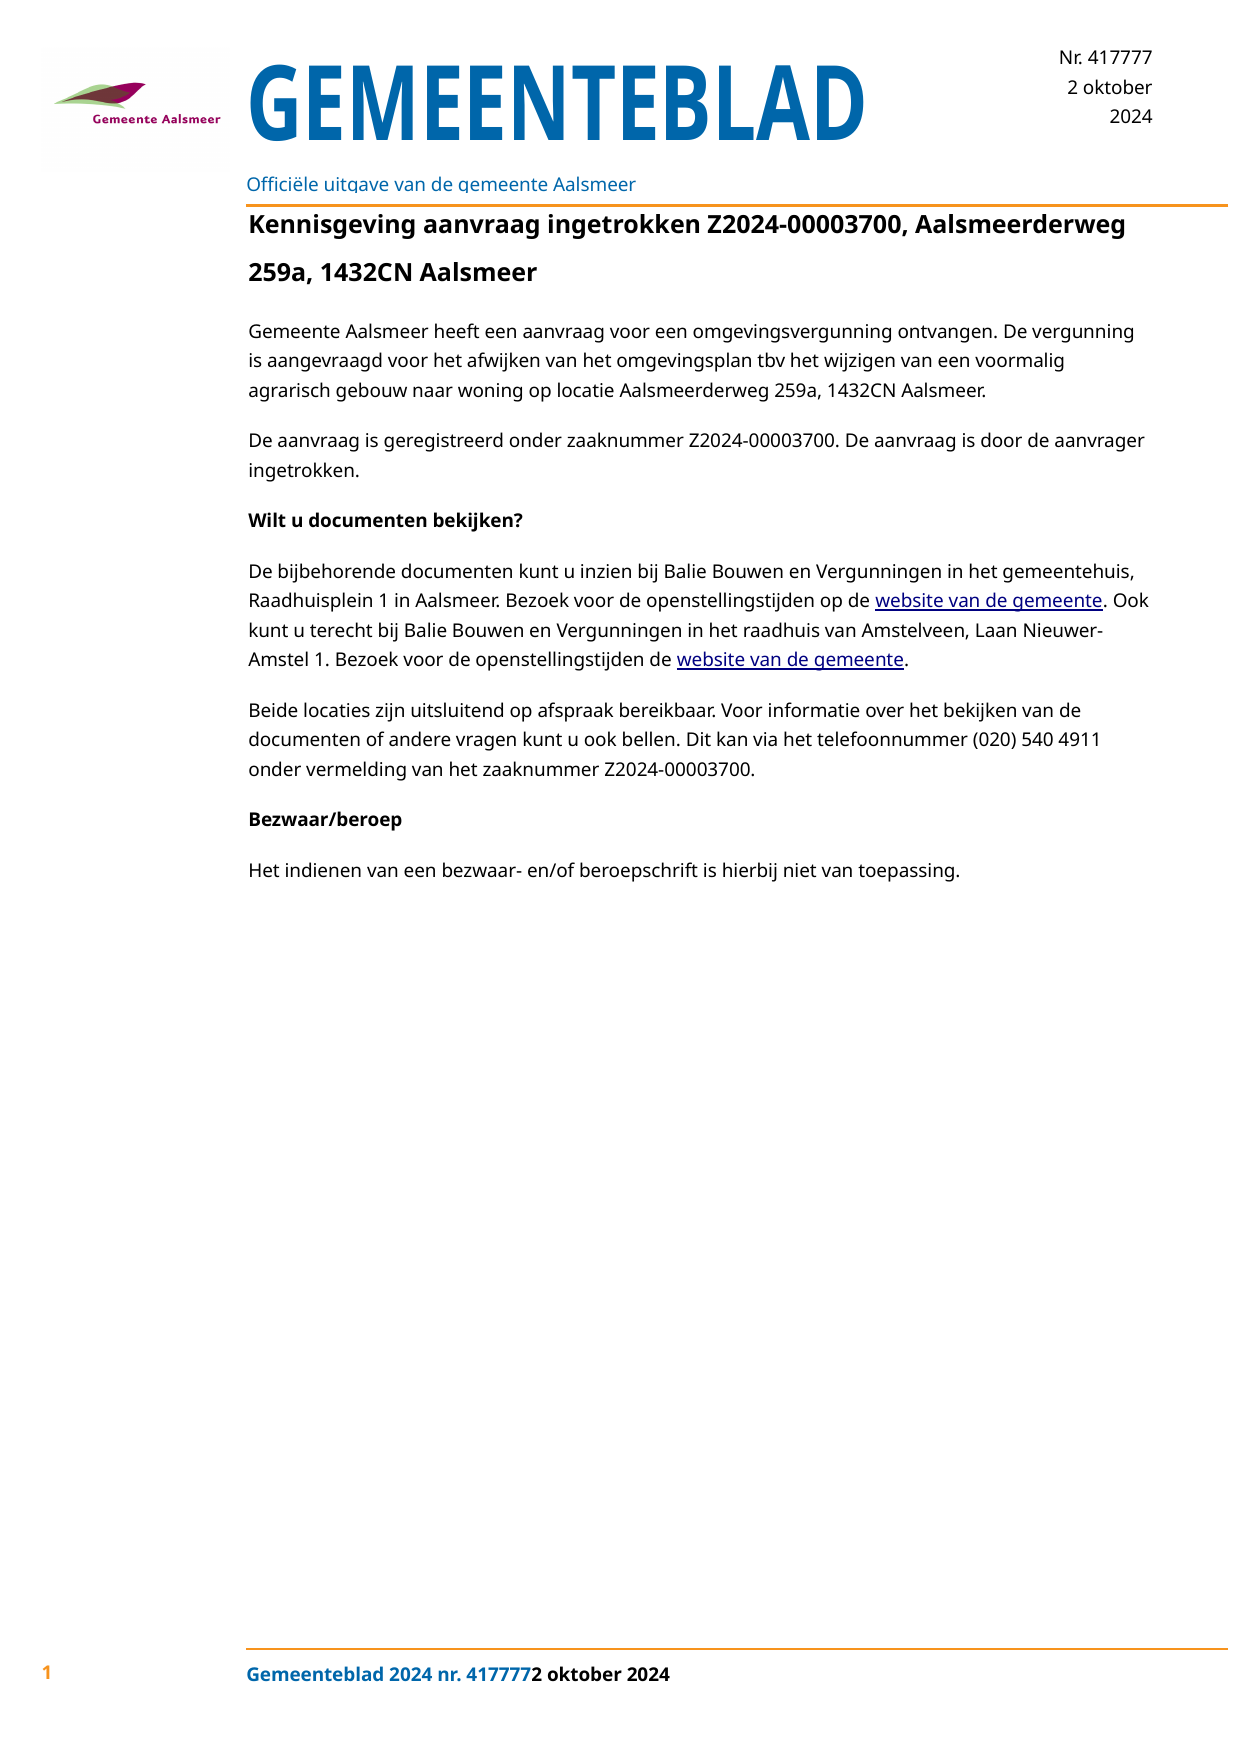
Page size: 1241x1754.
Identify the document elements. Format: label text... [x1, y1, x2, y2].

text De bijbehorende documenten kunt u inzien bij Balie Bouwen en Vergunningen in het gemeentehuis, Raadhuisplein 1 in Aalsmeer. Bezoek voor de openstellingstijden op de website van de gemeente. Ook kunt u terecht bij Balie Bouwen en Vergunningen in het raadhuis van Amstelveen, Laan Nieuwer-Amstel 1. Bezoek voor de openstellingstijden de website van de gemeente. [248, 558, 1152, 672]
text Kennisgeving aanvraag ingetrokken Z2024-00003700, Aalsmeerderweg 259a, 1432CN Aalsmeer [248, 207, 1152, 288]
text Beide locaties zijn uitsluitend op afspraak bereikbaar. Voor informatie over het bekijken van de documenten of andere vragen kunt u ook bellen. Dit kan via het telefoonnummer (020) 540 4911 onder vermelding van het zaaknummer Z2024-00003700. [248, 697, 1152, 782]
text De aanvraag is geregistreerd onder zaaknummer Z2024-00003700. De aanvraag is door de aanvrager ingetrokken. [248, 427, 1152, 483]
text Het indienen van een bezwaar- en/of beroepschrift is hierbij niet van toepassing. [248, 857, 1152, 883]
text Wilt u documenten bekijken? [248, 507, 1152, 533]
text Bezwaar/beroep [248, 807, 1152, 832]
picture [41, 47, 231, 172]
text Gemeente Aalsmeer heeft een aanvraag voor een omgevingsvergunning ontvangen. De vergunning is aangevraagd voor het afwijken van het omgevingsplan tbv het wijzigen van een voormalig agrarisch gebouw naar woning op locatie Aalsmeerderweg 259a, 1432CN Aalsmeer. [248, 318, 1152, 403]
